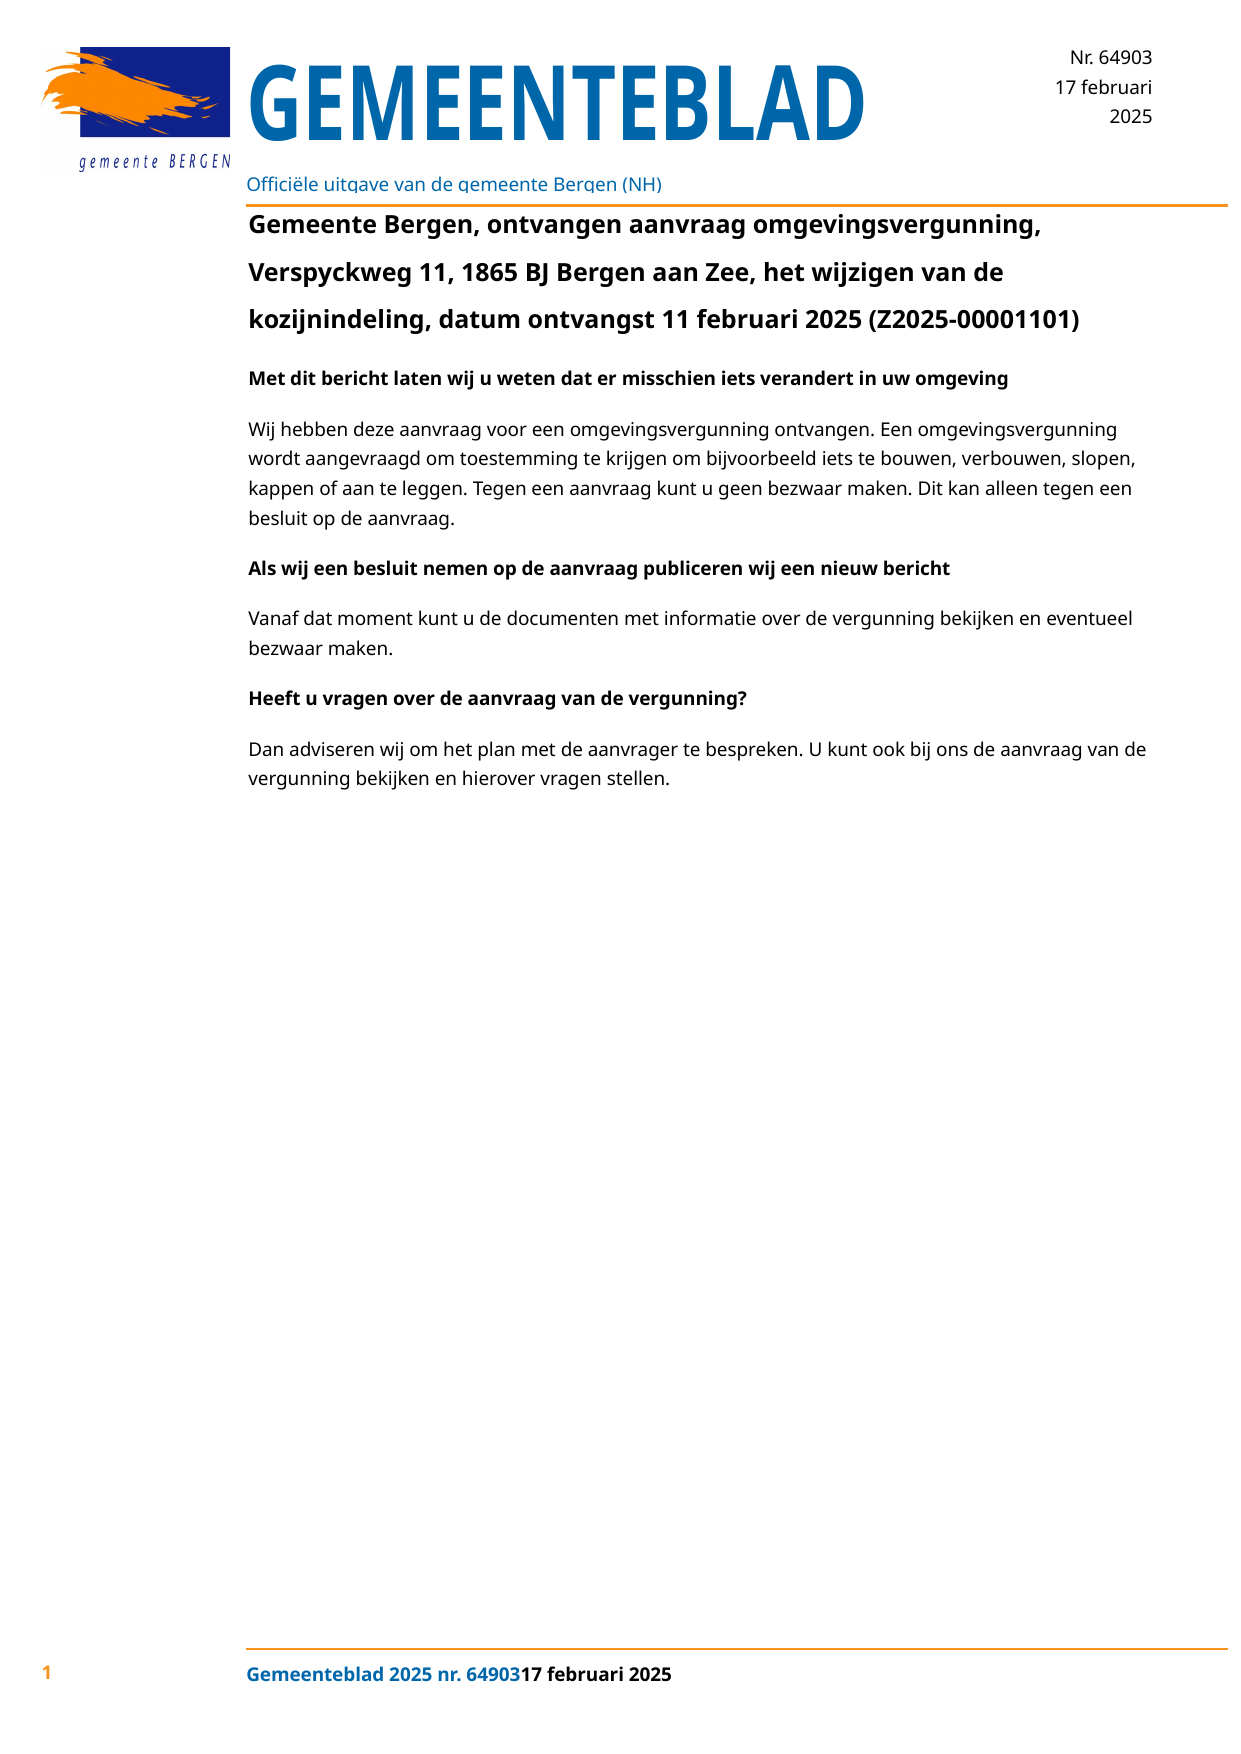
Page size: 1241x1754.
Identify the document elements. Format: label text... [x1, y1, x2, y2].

text Met dit bericht laten wij u weten dat er misschien iets verandert in uw omgeving [248, 366, 1152, 391]
text Als wij een besluit nemen op de aanvraag publiceren wij een nieuw bericht [248, 555, 1152, 581]
picture [41, 47, 231, 172]
text Wij hebben deze aanvraag voor een omgevingsvergunning ontvangen. Een omgevingsvergunning wordt aangevraagd om toestemming te krijgen om bijvoorbeeld iets te bouwen, verbouwen, slopen, kappen of aan te leggen. Tegen een aanvraag kunt u geen bezwaar maken. Dit kan alleen tegen een besluit op de aanvraag. [248, 416, 1152, 530]
text Heeft u vragen over de aanvraag van de vergunning? [248, 686, 1152, 711]
text Gemeente Bergen, ontvangen aanvraag omgevingsvergunning, Verspyckweg 11, 1865 BJ Bergen aan Zee, het wijzigen van de kozijnindeling, datum ontvangst 11 februari 2025 (Z2025-00001101) [248, 207, 1152, 336]
text Vanaf dat moment kunt u de documenten met informatie over de vergunning bekijken en eventueel bezwaar maken. [248, 606, 1152, 661]
text Dan adviseren wij om het plan met de aanvrager te bespreken. U kunt ook bij ons de aanvraag van de vergunning bekijken en hierover vragen stellen. [248, 736, 1152, 791]
